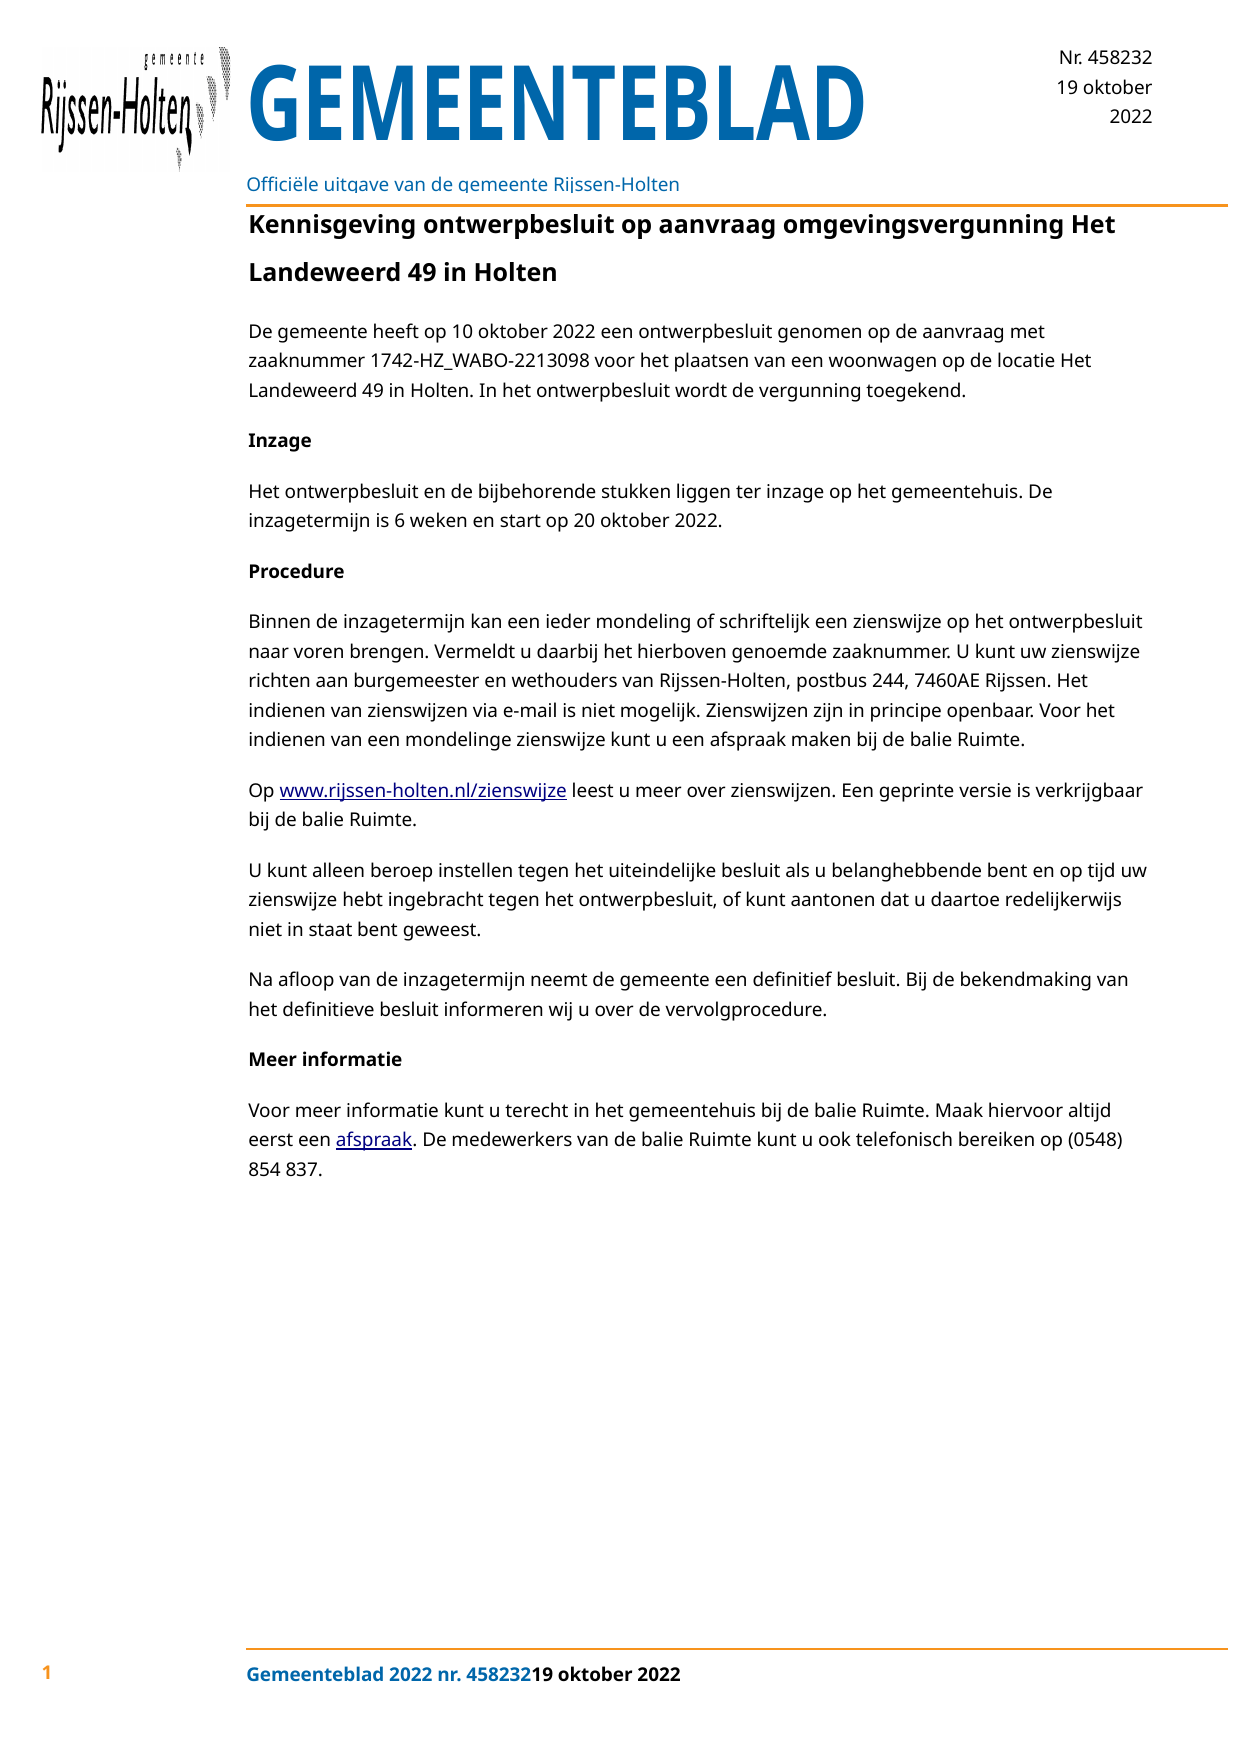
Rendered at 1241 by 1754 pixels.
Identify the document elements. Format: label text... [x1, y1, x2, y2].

text Inzage [248, 427, 1152, 453]
text Het ontwerpbesluit en de bijbehorende stukken liggen ter inzage op het gemeentehuis. De inzagetermijn is 6 weken en start op 20 oktober 2022. [248, 478, 1152, 533]
text Procedure [248, 558, 1152, 584]
text Na afloop van de inzagetermijn neemt de gemeente een definitief besluit. Bij de bekendmaking van het definitieve besluit informeren wij u over de vervolgprocedure. [248, 967, 1152, 1022]
text Voor meer informatie kunt u terecht in het gemeentehuis bij de balie Ruimte. Maak hiervoor altijd eerst een afspraak. De medewerkers van de balie Ruimte kunt u ook telefonisch bereiken op (0548) 854 837. [248, 1097, 1152, 1182]
text U kunt alleen beroep instellen tegen het uiteindelijke besluit als u belanghebbende bent en op tijd uw zienswijze hebt ingebracht tegen het ontwerpbesluit, of kunt aantonen dat u daartoe redelijkerwijs niet in staat bent geweest. [248, 857, 1152, 942]
text Meer informatie [248, 1047, 1152, 1072]
text De gemeente heeft op 10 oktober 2022 een ontwerpbesluit genomen op de aanvraag met zaaknummer 1742-HZ_WABO-2213098 voor het plaatsen van een woonwagen op de locatie Het Landeweerd 49 in Holten. In het ontwerpbesluit wordt de vergunning toegekend. [248, 318, 1152, 403]
text Binnen de inzagetermijn kan een ieder mondeling of schriftelijk een zienswijze op het ontwerpbesluit naar voren brengen. Vermeldt u daarbij het hierboven genoemde zaaknummer. U kunt uw zienswijze richten aan burgemeester en wethouders van Rijssen-Holten, postbus 244, 7460AE Rijssen. Het indienen van zienswijzen via e-mail is niet mogelijk. Zienswijzen zijn in principe openbaar. Voor het indienen van een mondelinge zienswijze kunt u een afspraak maken bij de balie Ruimte. [248, 608, 1152, 752]
picture [41, 47, 231, 172]
text Kennisgeving ontwerpbesluit op aanvraag omgevingsvergunning Het Landeweerd 49 in Holten [248, 207, 1152, 288]
text Op www.rijssen-holten.nl/zienswijze leest u meer over zienswijzen. Een geprinte versie is verkrijgbaar bij de balie Ruimte. [248, 777, 1152, 832]
